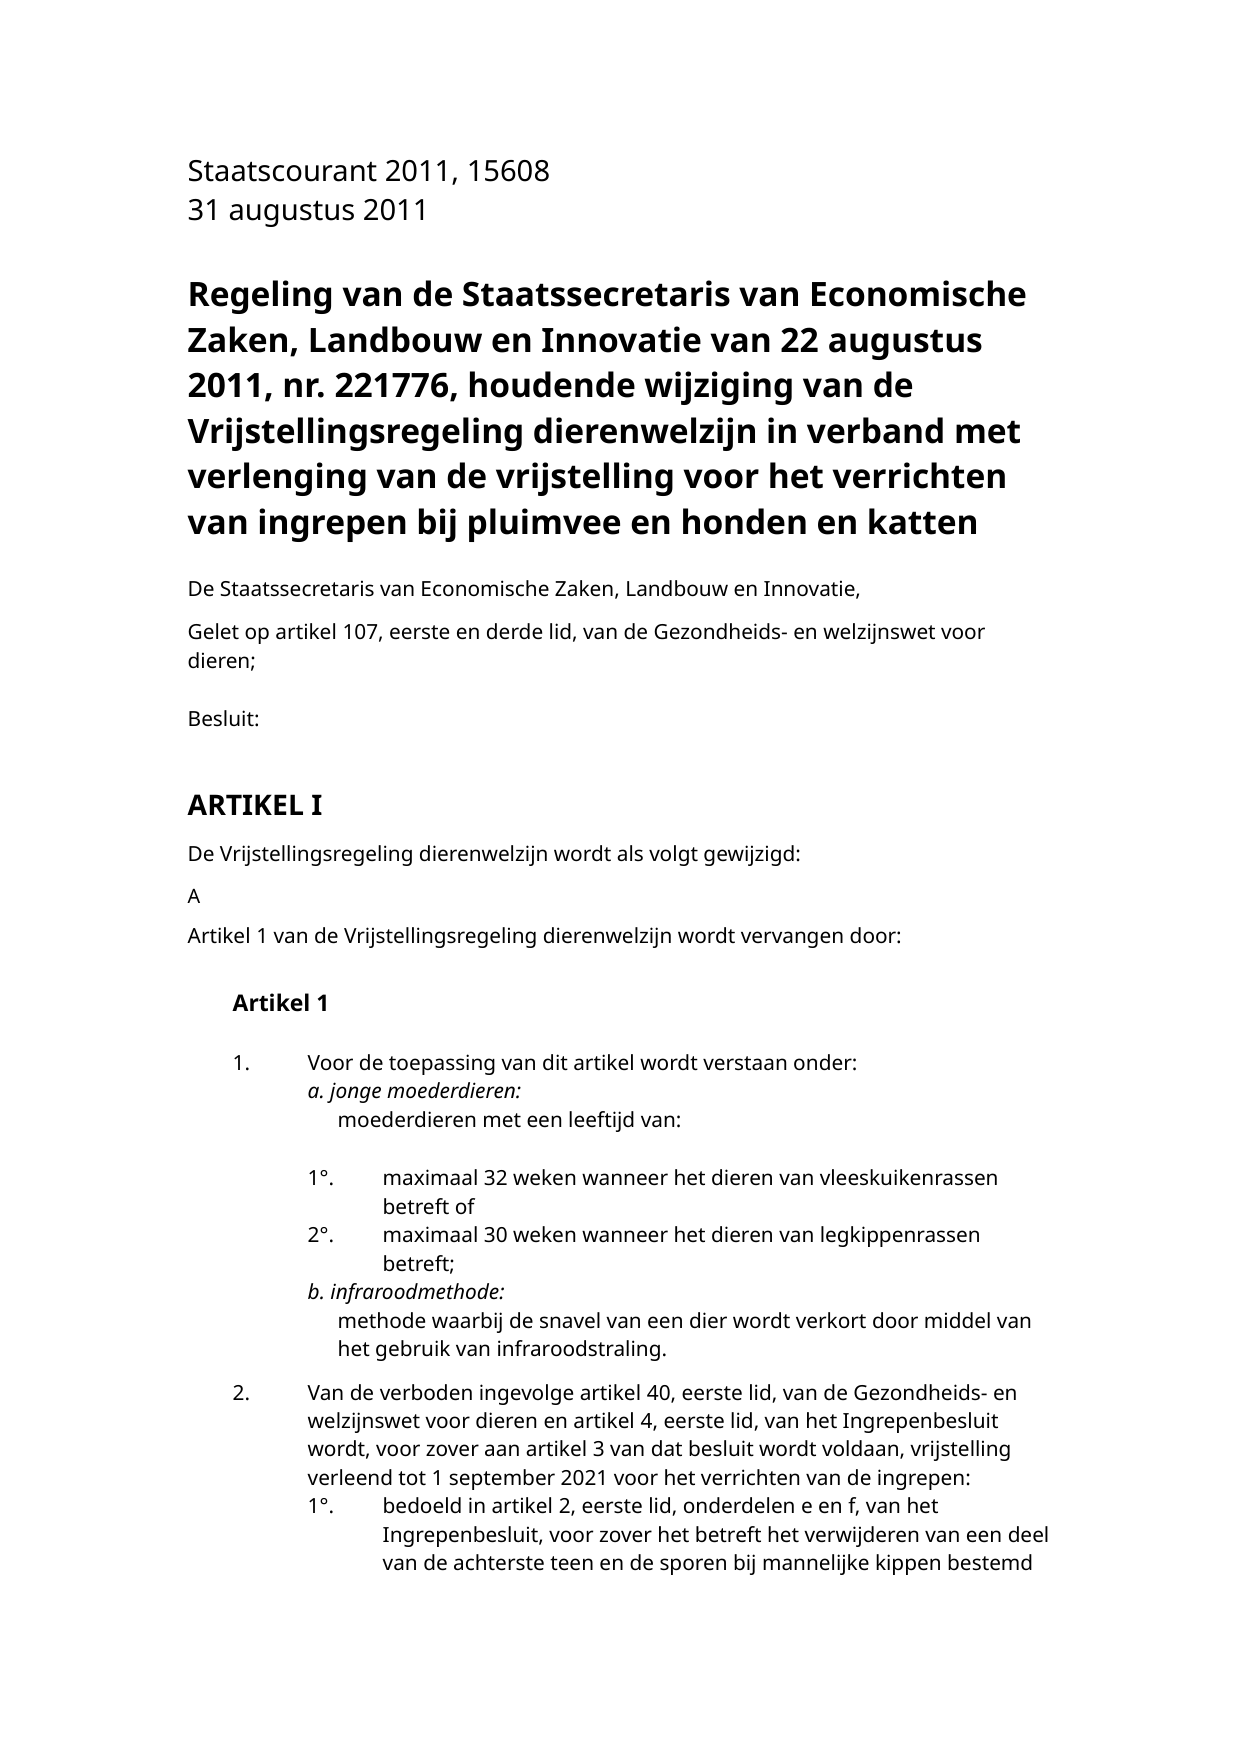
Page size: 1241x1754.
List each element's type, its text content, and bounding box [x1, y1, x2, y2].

list methode waarbij de snavel van een dier wordt verkort door middel van het gebruik van infraroodstraling. [262, 1306, 1053, 1363]
text Gelet op artikel 107, eerste en derde lid, van de Gezondheids- en welzijnswet voor dieren; [187, 617, 1053, 674]
list b. infraroodmethode: [232, 1277, 1053, 1306]
text 31 augustus 2011 [187, 190, 1053, 229]
text A [187, 882, 1053, 909]
list maximaal 30 weken wanneer het dieren van legkippenrassen betreft; [307, 1220, 1053, 1277]
list Voor de toepassing van dit artikel wordt verstaan onder: [232, 1048, 1053, 1077]
list moederdieren met een leeftijd van: [262, 1105, 1053, 1133]
subtitle Artikel 1 [232, 987, 1053, 1018]
text De Staatssecretaris van Economische Zaken, Landbouw en Innovatie, [187, 574, 1053, 602]
subtitle ARTIKEL I [187, 785, 1053, 824]
text De Vrijstellingsregeling dierenwelzijn wordt als volgt gewijzigd: [187, 839, 1053, 867]
list maximaal 32 weken wanneer het dieren van vleeskuikenrassen betreft of [307, 1163, 1053, 1220]
list Van de verboden ingevolge artikel 40, eerste lid, van de Gezondheids- en welzijnswet voor dieren en artikel 4, eerste lid, van het Ingrepenbesluit wordt, voor zover aan artikel 3 van dat besluit wordt voldaan, vrijstelling verleend tot 1 september 2021 voor het verrichten van de ingrepen: [232, 1378, 1053, 1491]
list bedoeld in artikel 2, eerste lid, onderdelen e en f, van het Ingrepenbesluit, voor zover het betreft het verwijderen van een deel van de achterste teen en de sporen bij mannelijke kippen bestemd [307, 1491, 1053, 1577]
text Staatscourant 2011, 15608 [187, 150, 1053, 190]
list a. jonge moederdieren: [232, 1077, 1053, 1105]
subtitle Regeling van de Staatssecretaris van Economische Zaken, Landbouw en Innovatie van 22 augustus 2011, nr. 221776, houdende wijziging van de Vrijstellingsregeling dierenwelzijn in verband met verlenging van de vrijstelling voor het verrichten van ingrepen bij pluimvee en honden en katten [187, 271, 1053, 544]
text Besluit: [187, 704, 1053, 733]
text Artikel 1 van de Vrijstellingsregeling dierenwelzijn wordt vervangen door: [187, 921, 1053, 949]
